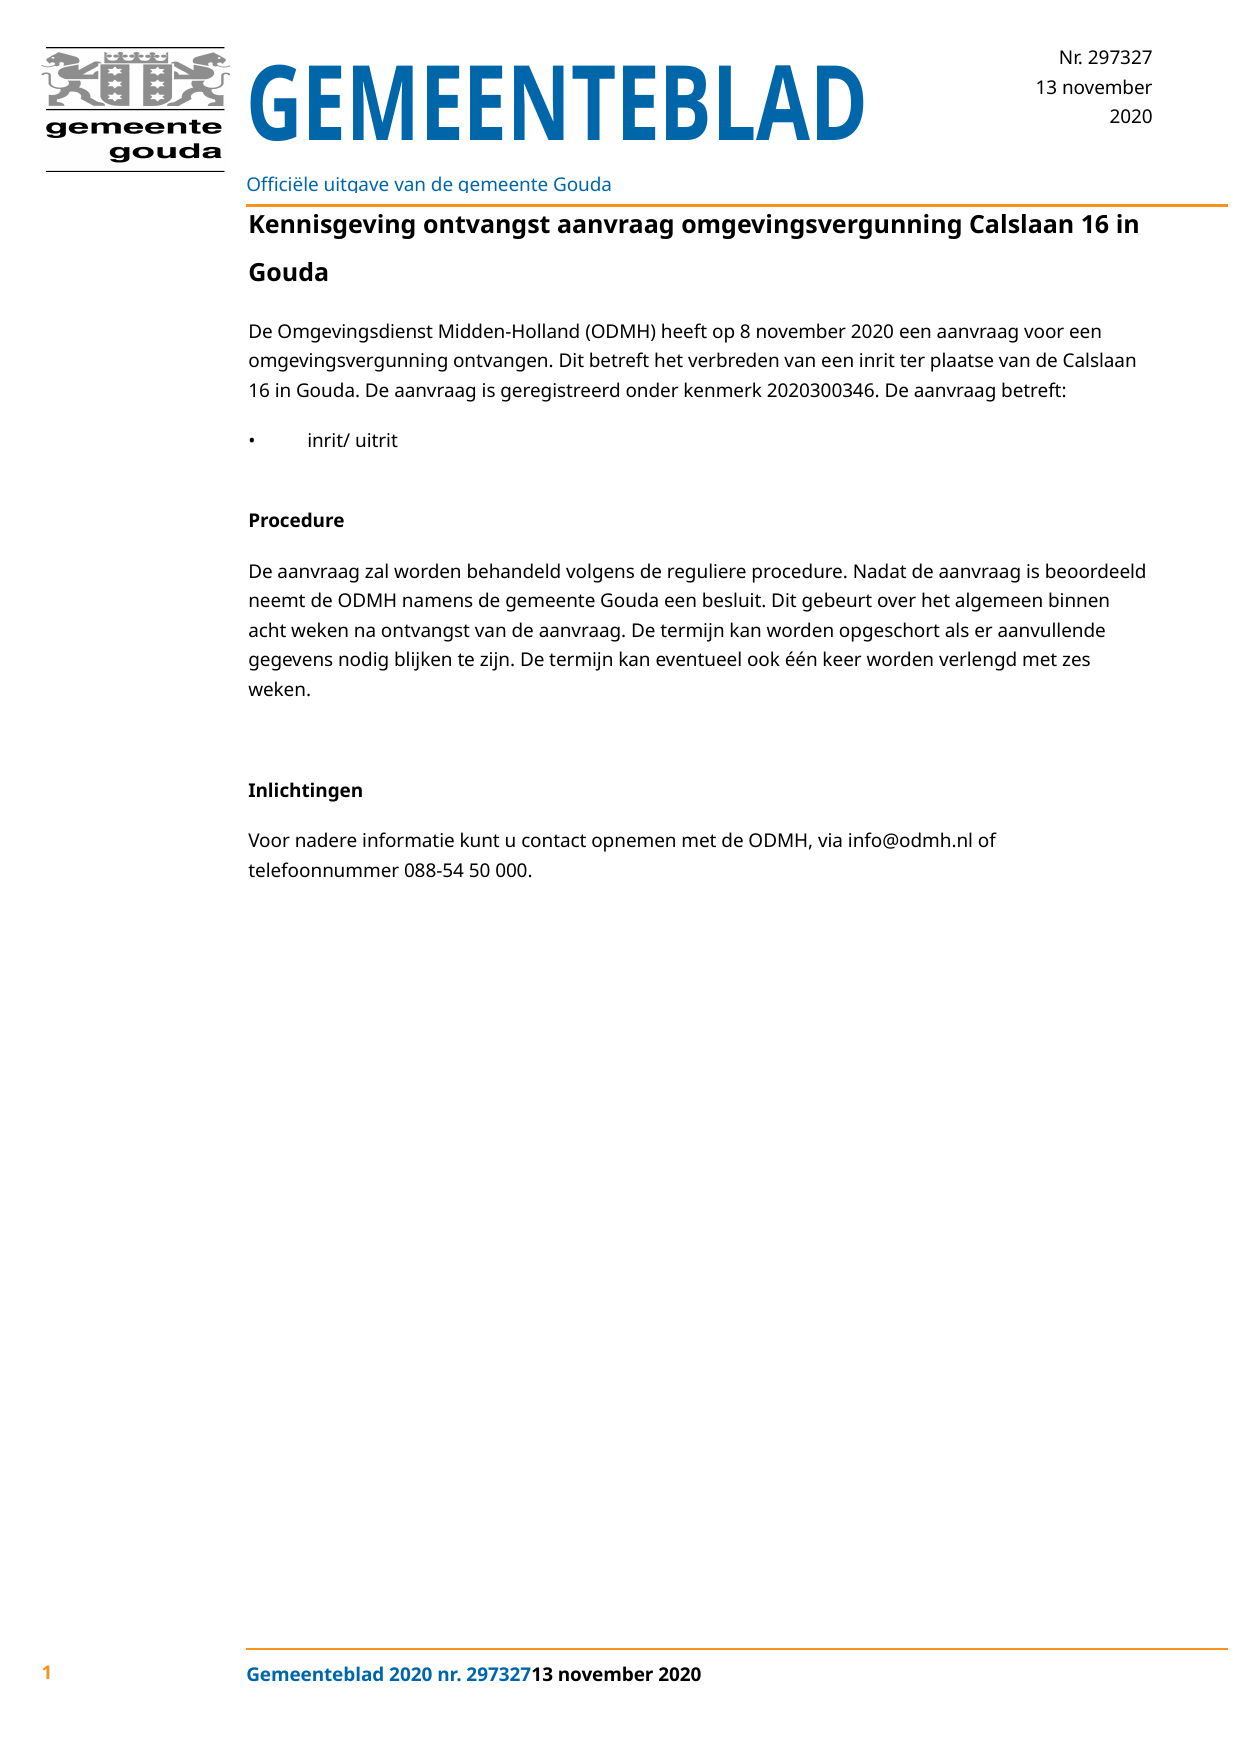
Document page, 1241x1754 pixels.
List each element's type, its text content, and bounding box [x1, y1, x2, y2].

picture [41, 47, 231, 172]
text De aanvraag zal worden behandeld volgens de reguliere procedure. Nadat de aanvraag is beoordeeld neemt de ODMH namens de gemeente Gouda een besluit. Dit gebeurt over het algemeen binnen acht weken na ontvangst van de aanvraag. De termijn kan worden opgeschort als er aanvullende gegevens nodig blijken te zijn. De termijn kan eventueel ook één keer worden verlengd met zes weken. [248, 558, 1152, 702]
text Kennisgeving ontvangst aanvraag omgevingsvergunning Calslaan 16 in Gouda [248, 207, 1152, 288]
list inrit/ uitrit [248, 427, 1152, 453]
text De Omgevingsdienst Midden-Holland (ODMH) heeft op 8 november 2020 een aanvraag voor een omgevingsvergunning ontvangen. Dit betreft het verbreden van een inrit ter plaatse van de Calslaan 16 in Gouda. De aanvraag is geregistreerd onder kenmerk 2020300346. De aanvraag betreft: [248, 318, 1152, 403]
text Procedure [248, 507, 1152, 533]
text Voor nadere informatie kunt u contact opnemen met de ODMH, via info@odmh.nl of telefoonnummer 088-54 50 000. [248, 827, 1152, 883]
text Inlichtingen [248, 777, 1152, 803]
